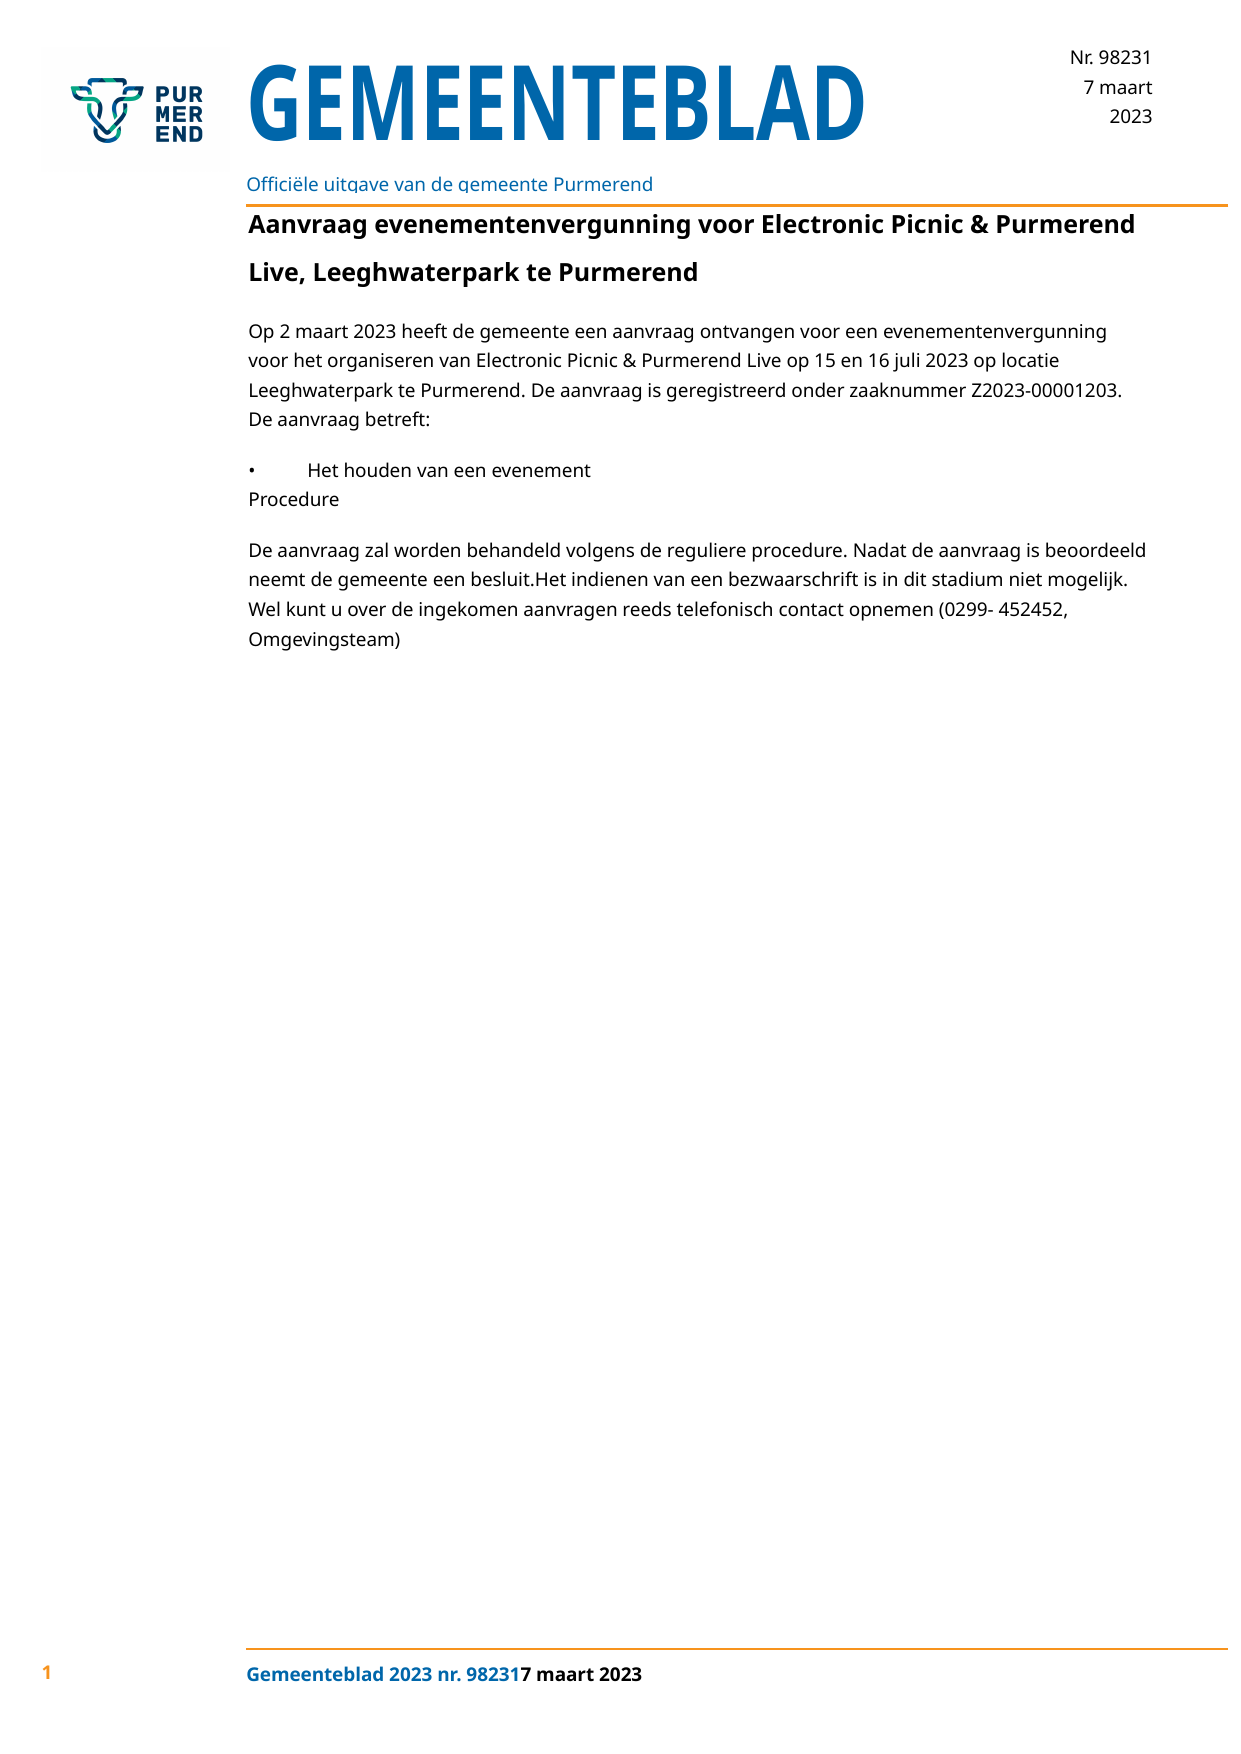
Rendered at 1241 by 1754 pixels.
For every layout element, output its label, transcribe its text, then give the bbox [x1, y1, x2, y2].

text De aanvraag zal worden behandeld volgens de reguliere procedure. Nadat de aanvraag is beoordeeld neemt de gemeente een besluit.Het indienen van een bezwaarschrift is in dit stadium niet mogelijk. Wel kunt u over de ingekomen aanvragen reeds telefonisch contact opnemen (0299- 452452, Omgevingsteam) [248, 537, 1152, 652]
text Op 2 maart 2023 heeft de gemeente een aanvraag ontvangen voor een evenementenvergunning voor het organiseren van Electronic Picnic & Purmerend Live op 15 en 16 juli 2023 op locatie Leeghwaterpark te Purmerend. De aanvraag is geregistreerd onder zaaknummer Z2023-00001203. De aanvraag betreft: [248, 318, 1152, 432]
text Aanvraag evenementenvergunning voor Electronic Picnic & Purmerend Live, Leeghwaterpark te Purmerend [248, 207, 1152, 288]
picture [41, 47, 231, 172]
text Procedure [248, 487, 1152, 512]
list Het houden van een evenement [248, 457, 1152, 483]
